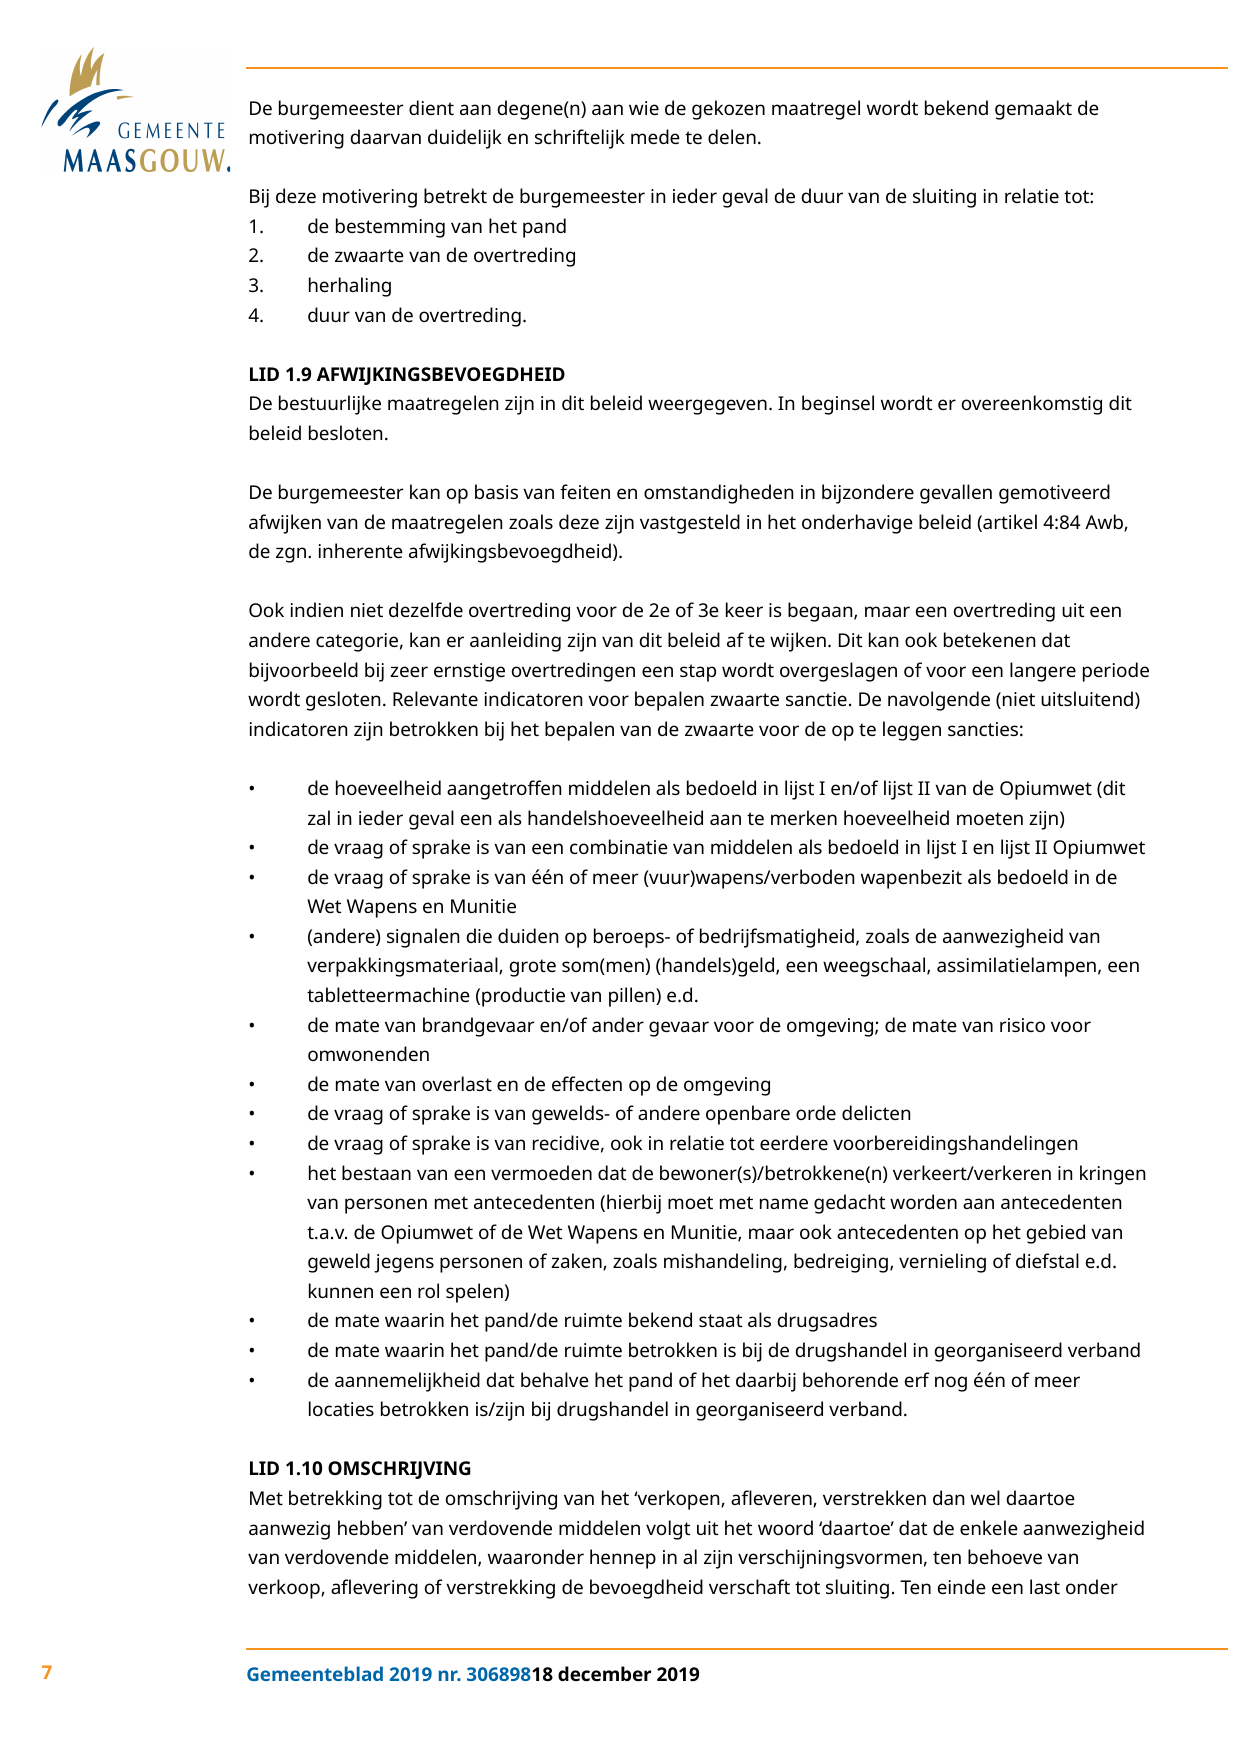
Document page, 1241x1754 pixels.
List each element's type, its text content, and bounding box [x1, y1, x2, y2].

list de mate van overlast en de effecten op de omgeving [248, 1071, 1152, 1097]
list de vraag of sprake is van gewelds- of andere openbare orde delicten [248, 1101, 1152, 1126]
list de vraag of sprake is van één of meer (vuur)wapens/verboden wapenbezit als bedoeld in de Wet Wapens en Munitie [248, 864, 1152, 919]
list herhaling [248, 272, 1152, 298]
text De burgemeester kan op basis van feiten en omstandigheden in bijzondere gevallen gemotiveerd afwijken van de maatregelen zoals deze zijn vastgesteld in het onderhavige beleid (artikel 4:84 Awb, de zgn. inherente afwijkingsbevoegdheid). [248, 479, 1152, 564]
list duur van de overtreding. [248, 302, 1152, 328]
text LID 1.10 OMSCHRIJVING [248, 1456, 1152, 1481]
list de vraag of sprake is van een combinatie van middelen als bedoeld in lijst I en lijst II Opiumwet [248, 834, 1152, 860]
list de mate waarin het pand/de ruimte bekend staat als drugsadres [248, 1308, 1152, 1333]
list de zwaarte van de overtreding [248, 243, 1152, 268]
list de mate waarin het pand/de ruimte betrokken is bij de drugshandel in georganiseerd verband [248, 1337, 1152, 1363]
text Ook indien niet dezelfde overtreding voor de 2e of 3e keer is begaan, maar een overtreding uit een andere categorie, kan er aanleiding zijn van dit beleid af te wijken. Dit kan ook betekenen dat bijvoorbeeld bij zeer ernstige overtredingen een stap wordt overgeslagen of voor een langere periode wordt gesloten. Relevante indicatoren voor bepalen zwaarte sanctie. De navolgende (niet uitsluitend) indicatoren zijn betrokken bij het bepalen van de zwaarte voor de op te leggen sancties: [248, 598, 1152, 742]
text LID 1.9 AFWIJKINGSBEVOEGDHEID [248, 361, 1152, 387]
picture [41, 47, 231, 172]
list (andere) signalen die duiden op beroeps- of bedrijfsmatigheid, zoals de aanwezigheid van verpakkingsmateriaal, grote som(men) (handels)geld, een weegschaal, assimilatielampen, een tabletteermachine (productie van pillen) e.d. [248, 923, 1152, 1008]
text Bij deze motivering betrekt de burgemeester in ieder geval de duur van de sluiting in relatie tot: [248, 183, 1152, 209]
list de vraag of sprake is van recidive, ook in relatie tot eerdere voorbereidingshandelingen [248, 1130, 1152, 1156]
list de mate van brandgevaar en/of ander gevaar voor de omgeving; de mate van risico voor omwonenden [248, 1012, 1152, 1067]
list de bestemming van het pand [248, 213, 1152, 239]
text Met betrekking tot de omschrijving van het ‘verkopen, afleveren, verstrekken dan wel daartoe aanwezig hebben’ van verdovende middelen volgt uit het woord ‘daartoe’ dat de enkele aanwezigheid van verdovende middelen, waaronder hennep in al zijn verschijningsvormen, ten behoeve van verkoop, aflevering of verstrekking de bevoegdheid verschaft tot sluiting. Ten einde een last onder [248, 1485, 1152, 1600]
text De bestuurlijke maatregelen zijn in dit beleid weergegeven. In beginsel wordt er overeenkomstig dit beleid besloten. [248, 391, 1152, 446]
text De burgemeester dient aan degene(n) aan wie de gekozen maatregel wordt bekend gemaakt de motivering daarvan duidelijk en schriftelijk mede te delen. [248, 95, 1152, 150]
list het bestaan van een vermoeden dat de bewoner(s)/betrokkene(n) verkeert/verkeren in kringen van personen met antecedenten (hierbij moet met name gedacht worden aan antecedenten t.a.v. de Opiumwet of de Wet Wapens en Munitie, maar ook antecedenten op het gebied van geweld jegens personen of zaken, zoals mishandeling, bedreiging, vernieling of diefstal e.d. kunnen een rol spelen) [248, 1160, 1152, 1304]
list de aannemelijkheid dat behalve het pand of het daarbij behorende erf nog één of meer locaties betrokken is/zijn bij drugshandel in georganiseerd verband. [248, 1367, 1152, 1422]
list de hoeveelheid aangetroffen middelen als bedoeld in lijst I en/of lijst II van de Opiumwet (dit zal in ieder geval een als handelshoeveelheid aan te merken hoeveelheid moeten zijn) [248, 775, 1152, 831]
